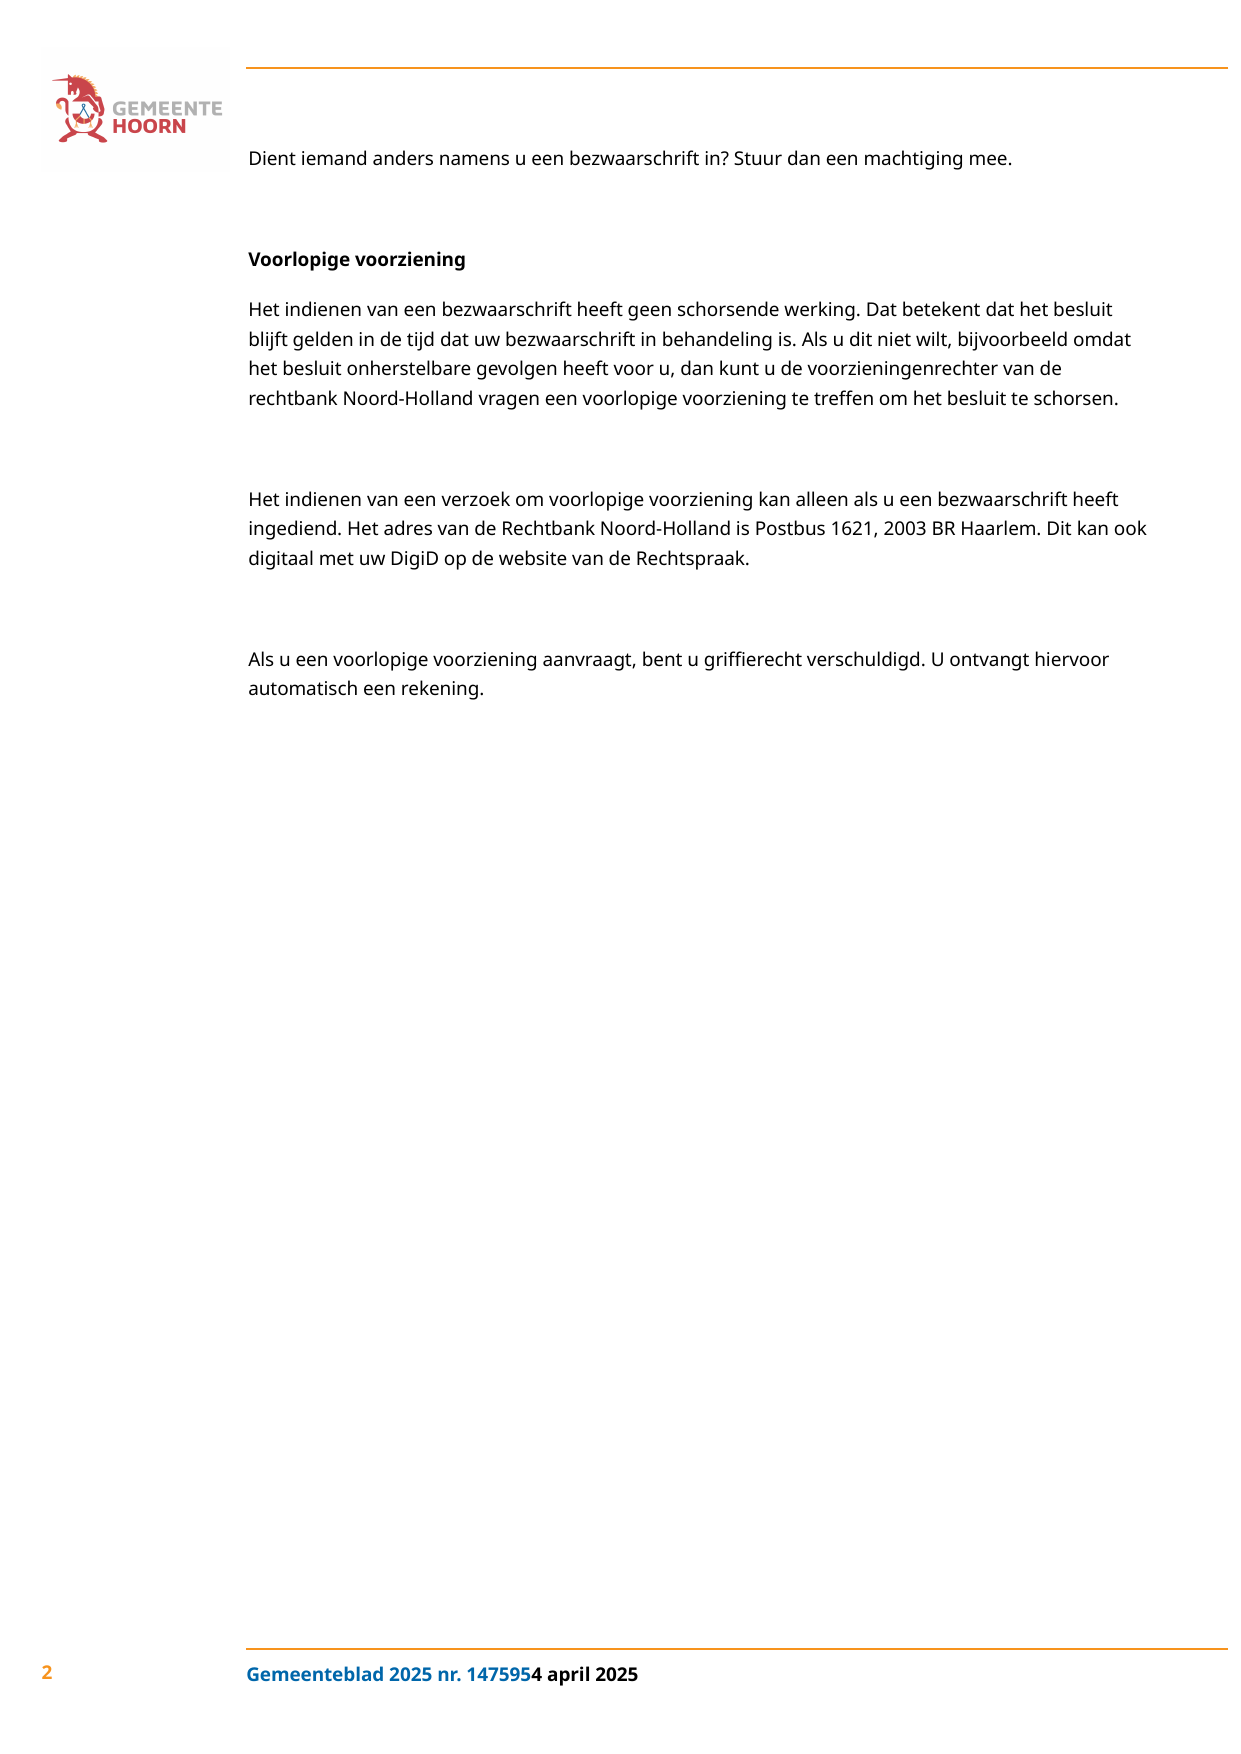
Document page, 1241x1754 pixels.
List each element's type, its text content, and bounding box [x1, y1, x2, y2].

text Dient iemand anders namens u een bezwaarschrift in? Stuur dan een machtiging mee. [248, 145, 1152, 171]
text Als u een voorlopige voorziening aanvraagt, bent u griffierecht verschuldigd. U ontvangt hiervoor automatisch een rekening. [248, 646, 1152, 701]
picture [41, 47, 231, 172]
text Het indienen van een verzoek om voorlopige voorziening kan alleen als u een bezwaarschrift heeft ingediend. Het adres van de Rechtbank Noord-Holland is Postbus 1621, 2003 BR Haarlem. Dit kan ook digitaal met uw DigiD op de website van de Rechtspraak. [248, 486, 1152, 571]
text Voorlopige voorziening [248, 246, 1152, 272]
text Het indienen van een bezwaarschrift heeft geen schorsende werking. Dat betekent dat het besluit blijft gelden in de tijd dat uw bezwaarschrift in behandeling is. Als u dit niet wilt, bijvoorbeeld omdat het besluit onherstelbare gevolgen heeft voor u, dan kunt u de voorzieningenrechter van de rechtbank Noord-Holland vragen een voorlopige voorziening te treffen om het besluit te schorsen. [248, 296, 1152, 411]
